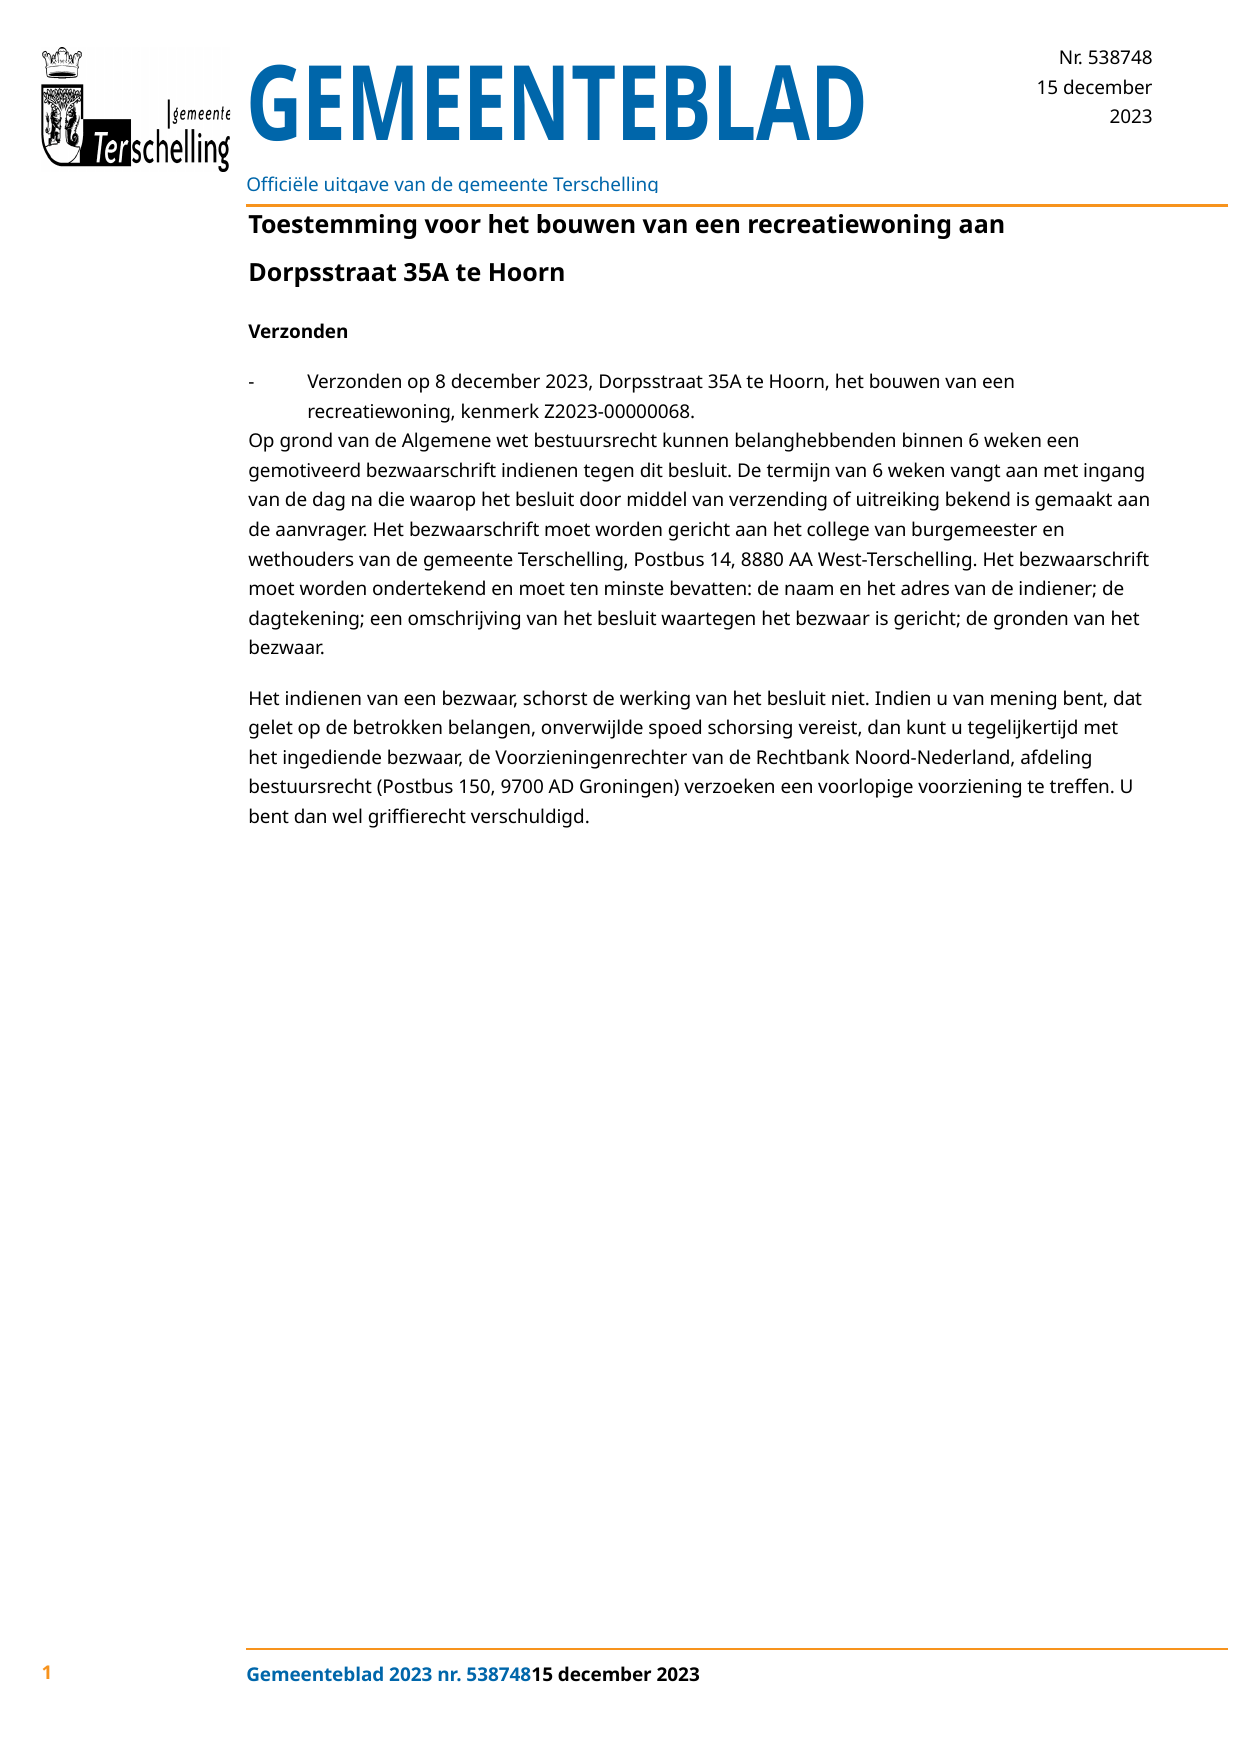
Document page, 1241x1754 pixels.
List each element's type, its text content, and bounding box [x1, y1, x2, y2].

text Het indienen van een bezwaar, schorst de werking van het besluit niet. Indien u van mening bent, dat gelet op de betrokken belangen, onverwijlde spoed schorsing vereist, dan kunt u tegelijkertijd met het ingediende bezwaar, de Voorzieningenrechter van de Rechtbank Noord-Nederland, afdeling bestuursrecht (Postbus 150, 9700 AD Groningen) verzoeken een voorlopige voorziening te treffen. U bent dan wel griffierecht verschuldigd. [248, 685, 1152, 829]
text Op grond van de Algemene wet bestuursrecht kunnen belanghebbenden binnen 6 weken een gemotiveerd bezwaarschrift indienen tegen dit besluit. De termijn van 6 weken vangt aan met ingang van de dag na die waarop het besluit door middel van verzending of uitreiking bekend is gemaakt aan de aanvrager. Het bezwaarschrift moet worden gericht aan het college van burgemeester en wethouders van de gemeente Terschelling, Postbus 14, 8880 AA West-Terschelling. Het bezwaarschrift moet worden ondertekend en moet ten minste bevatten: de naam en het adres van de indiener; de dagtekening; een omschrijving van het besluit waartegen het bezwaar is gericht; de gronden van het bezwaar. [248, 427, 1152, 660]
text Toestemming voor het bouwen van een recreatiewoning aan Dorpsstraat 35A te Hoorn [248, 207, 1152, 288]
list Verzonden op 8 december 2023, Dorpsstraat 35A te Hoorn, het bouwen van een recreatiewoning, kenmerk Z2023-00000068. [248, 368, 1152, 424]
text Verzonden [248, 318, 1152, 344]
picture [41, 47, 231, 172]
